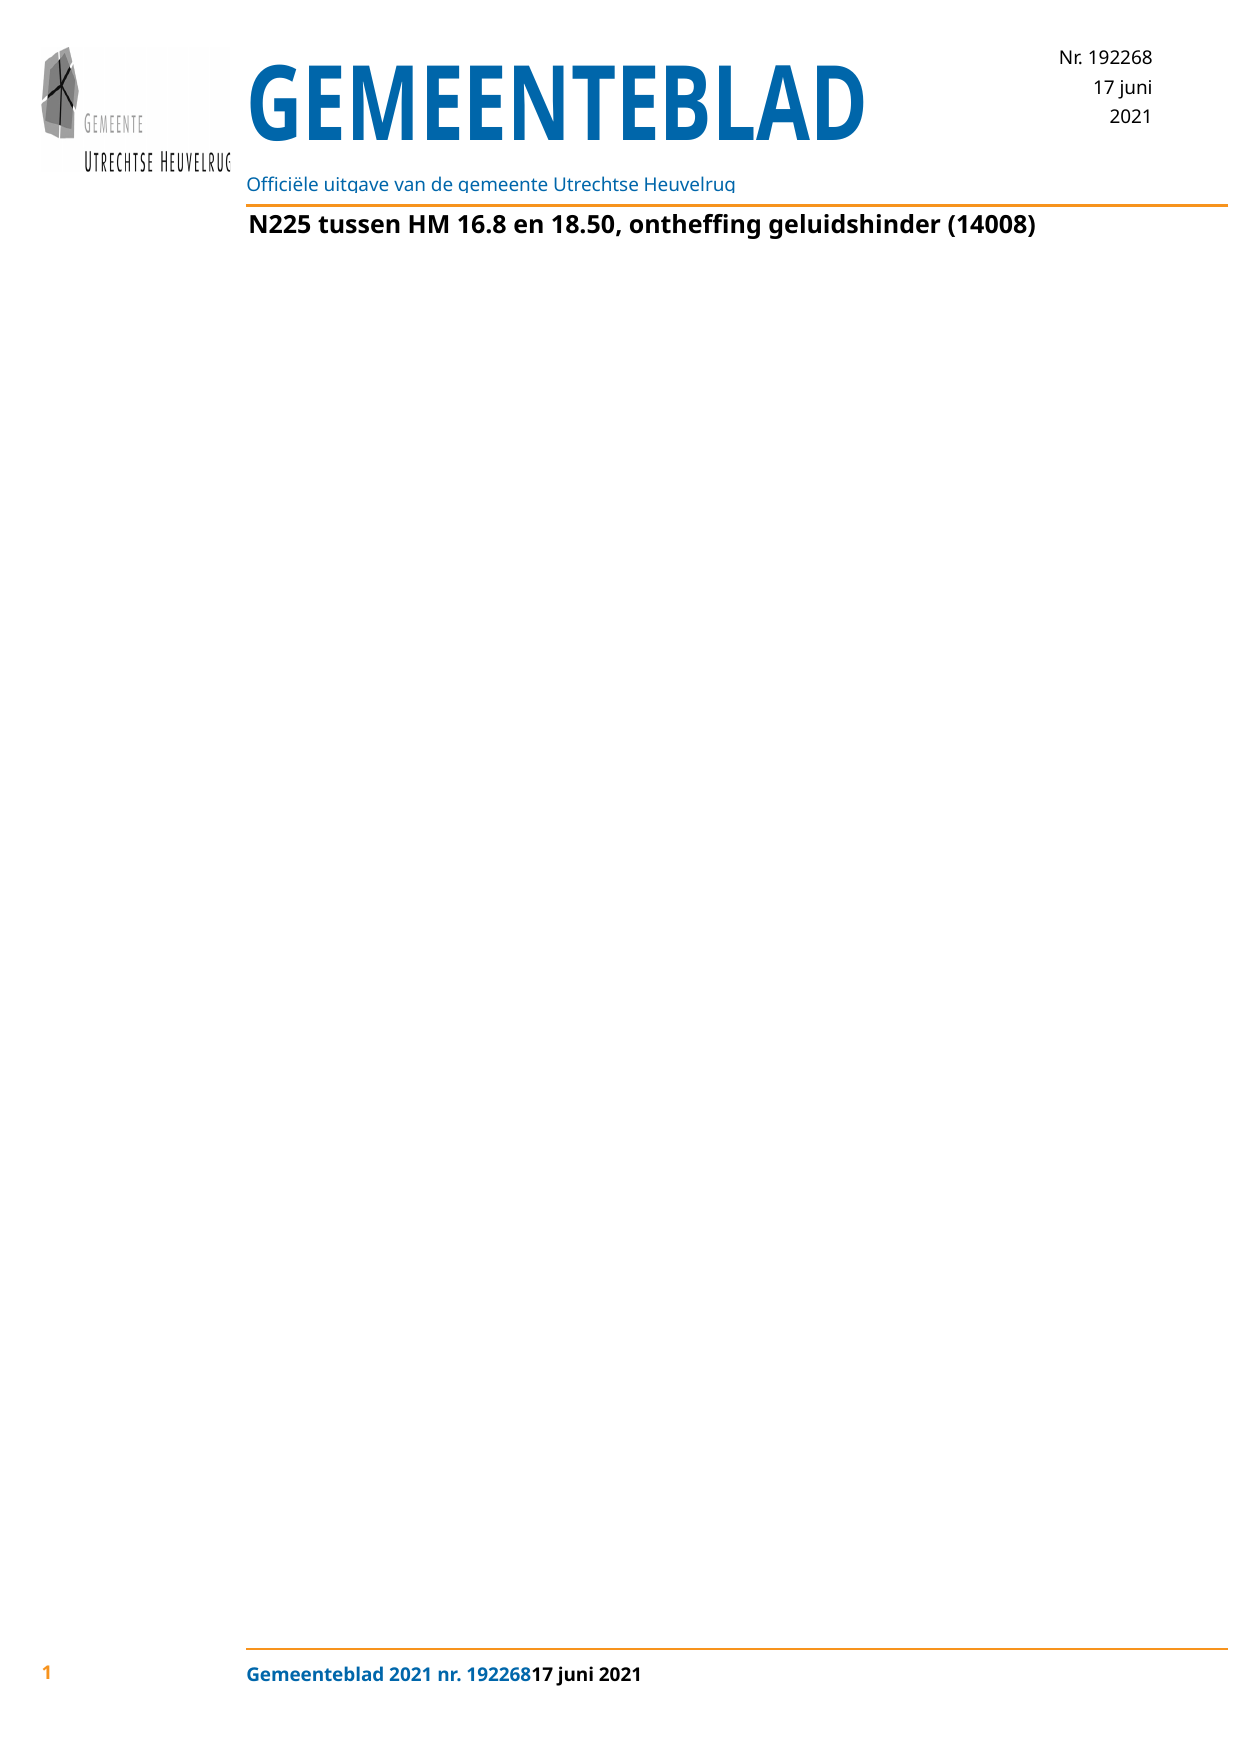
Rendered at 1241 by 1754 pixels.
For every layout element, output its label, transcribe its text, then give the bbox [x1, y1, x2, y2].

text N225 tussen HM 16.8 en 18.50, ontheffing geluidshinder (14008) [248, 207, 1152, 241]
picture [41, 47, 231, 172]
